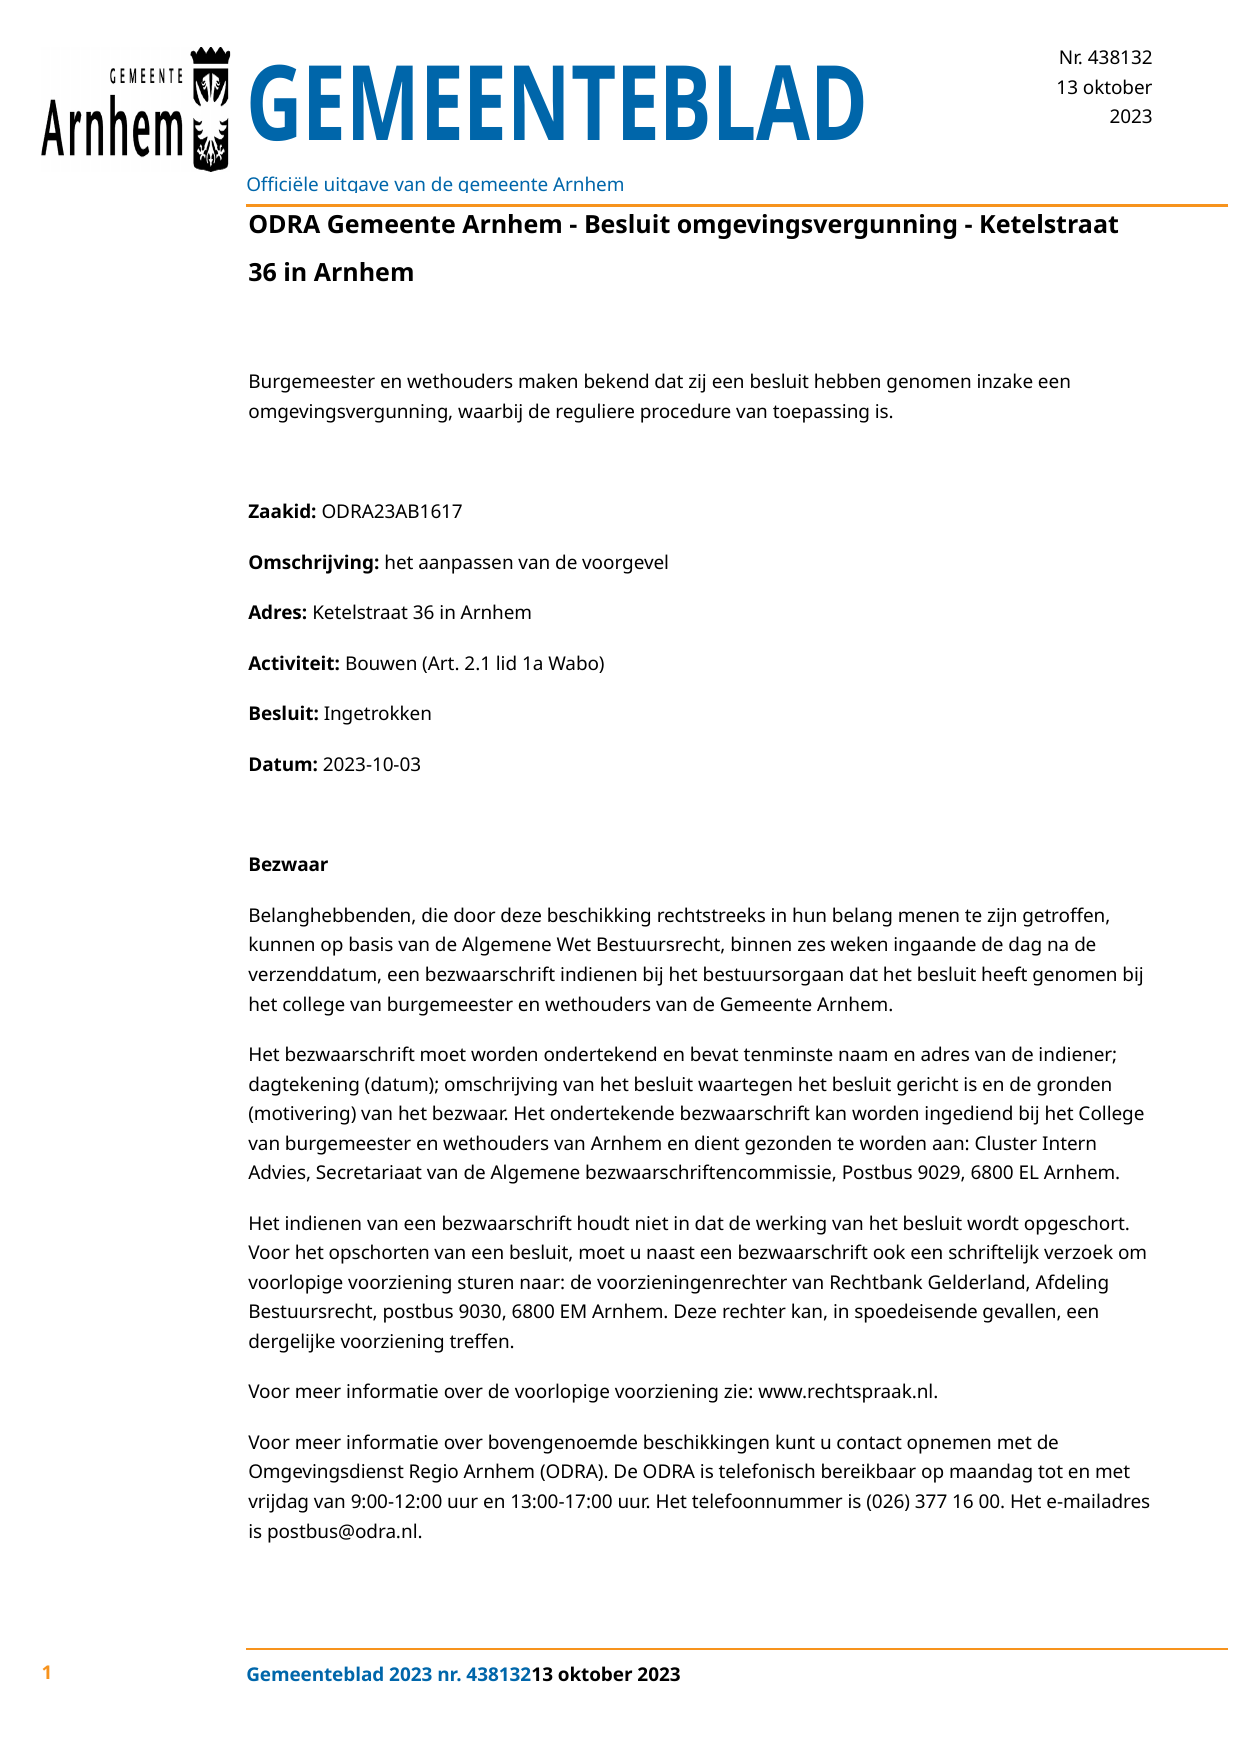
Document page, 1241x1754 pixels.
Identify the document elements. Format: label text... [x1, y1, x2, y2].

text Belanghebbenden, die door deze beschikking rechtstreeks in hun belang menen te zijn getroffen, kunnen op basis van de Algemene Wet Bestuursrecht, binnen zes weken ingaande de dag na de verzenddatum, een bezwaarschrift indienen bij het bestuursorgaan dat het besluit heeft genomen bij het college van burgemeester en wethouders van de Gemeente Arnhem. [248, 902, 1152, 1017]
text Omschrijving: het aanpassen van de voorgevel [248, 549, 1152, 575]
text Datum: 2023-10-03 [248, 751, 1152, 777]
text Activiteit: Bouwen (Art. 2.1 lid 1a Wabo) [248, 650, 1152, 676]
text Zaakid: ODRA23AB1617 [248, 499, 1152, 524]
text Bezwaar [248, 852, 1152, 877]
text Besluit: Ingetrokken [248, 700, 1152, 726]
text Voor meer informatie over bovengenoemde beschikkingen kunt u contact opnemen met de Omgevingsdienst Regio Arnhem (ODRA). De ODRA is telefonisch bereikbaar op maandag tot en met vrijdag van 9:00-12:00 uur en 13:00-17:00 uur. Het telefoonnummer is (026) 377 16 00. Het e-mailadres is postbus@odra.nl. [248, 1429, 1152, 1544]
text Voor meer informatie over de voorlopige voorziening zie: www.rechtspraak.nl. [248, 1379, 1152, 1404]
text Het indienen van een bezwaarschrift houdt niet in dat de werking van het besluit wordt opgeschort. Voor het opschorten van een besluit, moet u naast een bezwaarschrift ook een schriftelijk verzoek om voorlopige voorziening sturen naar: de voorzieningenrechter van Rechtbank Gelderland, Afdeling Bestuursrecht, postbus 9030, 6800 EM Arnhem. Deze rechter kan, in spoedeisende gevallen, een dergelijke voorziening treffen. [248, 1210, 1152, 1354]
text Het bezwaarschrift moet worden ondertekend en bevat tenminste naam en adres van de indiener; dagtekening (datum); omschrijving van het besluit waartegen het besluit gericht is en de gronden (motivering) van het bezwaar. Het ondertekende bezwaarschrift kan worden ingediend bij het College van burgemeester en wethouders van Arnhem en dient gezonden te worden aan: Cluster Intern Advies, Secretariaat van de Algemene bezwaarschriftencommissie, Postbus 9029, 6800 EL Arnhem. [248, 1041, 1152, 1185]
text ODRA Gemeente Arnhem - Besluit omgevingsvergunning - Ketelstraat 36 in Arnhem [248, 207, 1152, 288]
text Adres: Ketelstraat 36 in Arnhem [248, 599, 1152, 625]
picture [41, 47, 231, 172]
text Burgemeester en wethouders maken bekend dat zij een besluit hebben genomen inzake een omgevingsvergunning, waarbij de reguliere procedure van toepassing is. [248, 368, 1152, 424]
